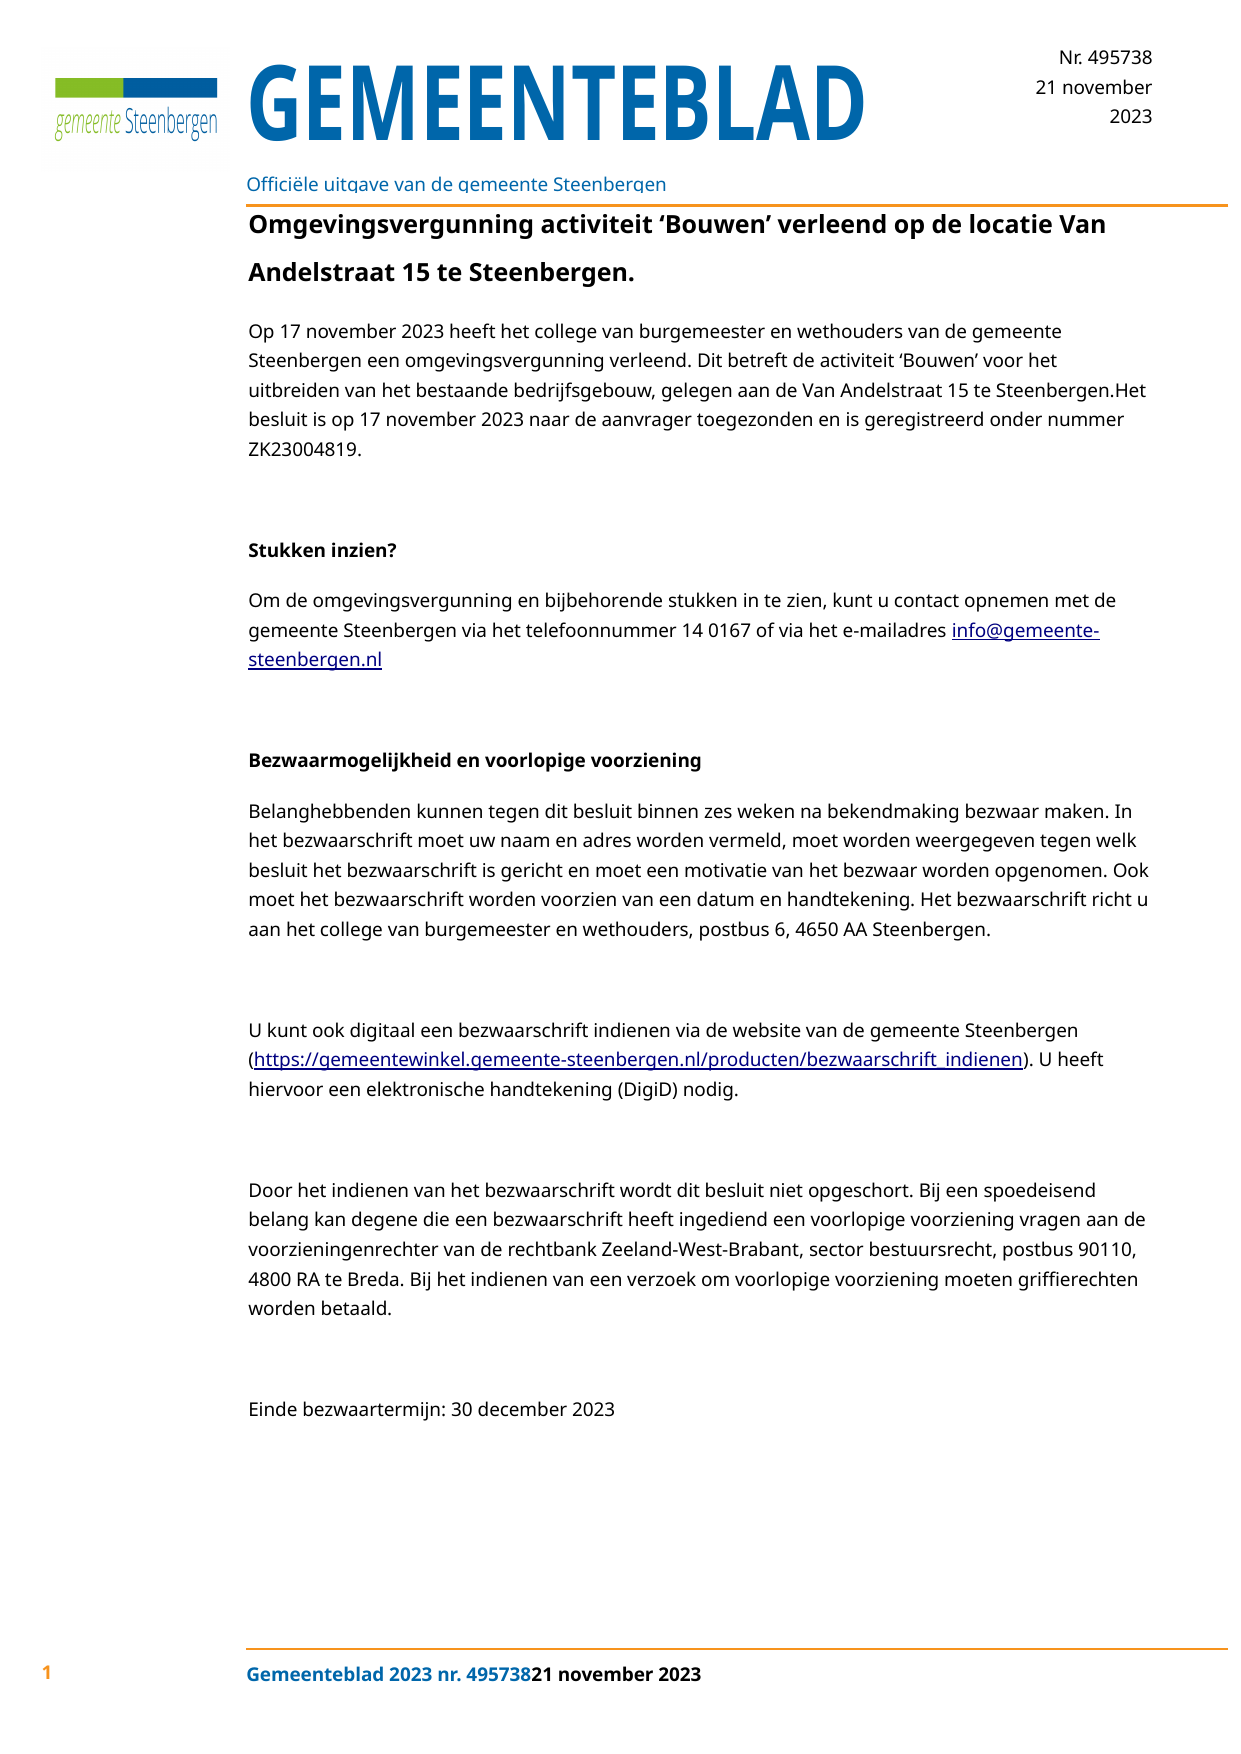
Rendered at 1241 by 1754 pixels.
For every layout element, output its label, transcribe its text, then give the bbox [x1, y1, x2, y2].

picture [41, 47, 231, 172]
text Belanghebbenden kunnen tegen dit besluit binnen zes weken na bekendmaking bezwaar maken. In het bezwaarschrift moet uw naam en adres worden vermeld, moet worden weergegeven tegen welk besluit het bezwaarschrift is gericht en moet een motivatie van het bezwaar worden opgenomen. Ook moet het bezwaarschrift worden voorzien van een datum en handtekening. Het bezwaarschrift richt u aan het college van burgemeester en wethouders, postbus 6, 4650 AA Steenbergen. [248, 798, 1152, 942]
text Stukken inzien? [248, 537, 1152, 563]
text Einde bezwaartermijn: 30 december 2023 [248, 1396, 1152, 1422]
text Bezwaarmogelijkheid en voorlopige voorziening [248, 747, 1152, 773]
text Door het indienen van het bezwaarschrift wordt dit besluit niet opgeschort. Bij een spoedeisend belang kan degene die een bezwaarschrift heeft ingediend een voorlopige voorziening vragen aan de voorzieningenrechter van de rechtbank Zeeland-West-Brabant, sector bestuursrecht, postbus 90110, 4800 RA te Breda. Bij het indienen van een verzoek om voorlopige voorziening moeten griffierechten worden betaald. [248, 1177, 1152, 1321]
text Om de omgevingsvergunning en bijbehorende stukken in te zien, kunt u contact opnemen met de gemeente Steenbergen via het telefoonnummer 14 0167 of via het e-mailadres info@gemeente-steenbergen.nl [248, 587, 1152, 672]
text Op 17 november 2023 heeft het college van burgemeester en wethouders van de gemeente Steenbergen een omgevingsvergunning verleend. Dit betreft de activiteit ‘Bouwen’ voor het uitbreiden van het bestaande bedrijfsgebouw, gelegen aan de Van Andelstraat 15 te Steenbergen.Het besluit is op 17 november 2023 naar de aanvrager toegezonden en is geregistreerd onder nummer ZK23004819. [248, 318, 1152, 462]
text U kunt ook digitaal een bezwaarschrift indienen via de website van de gemeente Steenbergen (https://gemeentewinkel.gemeente-steenbergen.nl/producten/bezwaarschrift_indienen). U heeft hiervoor een elektronische handtekening (DigiD) nodig. [248, 1017, 1152, 1102]
text Omgevingsvergunning activiteit ‘Bouwen’ verleend op de locatie Van Andelstraat 15 te Steenbergen. [248, 207, 1152, 288]
